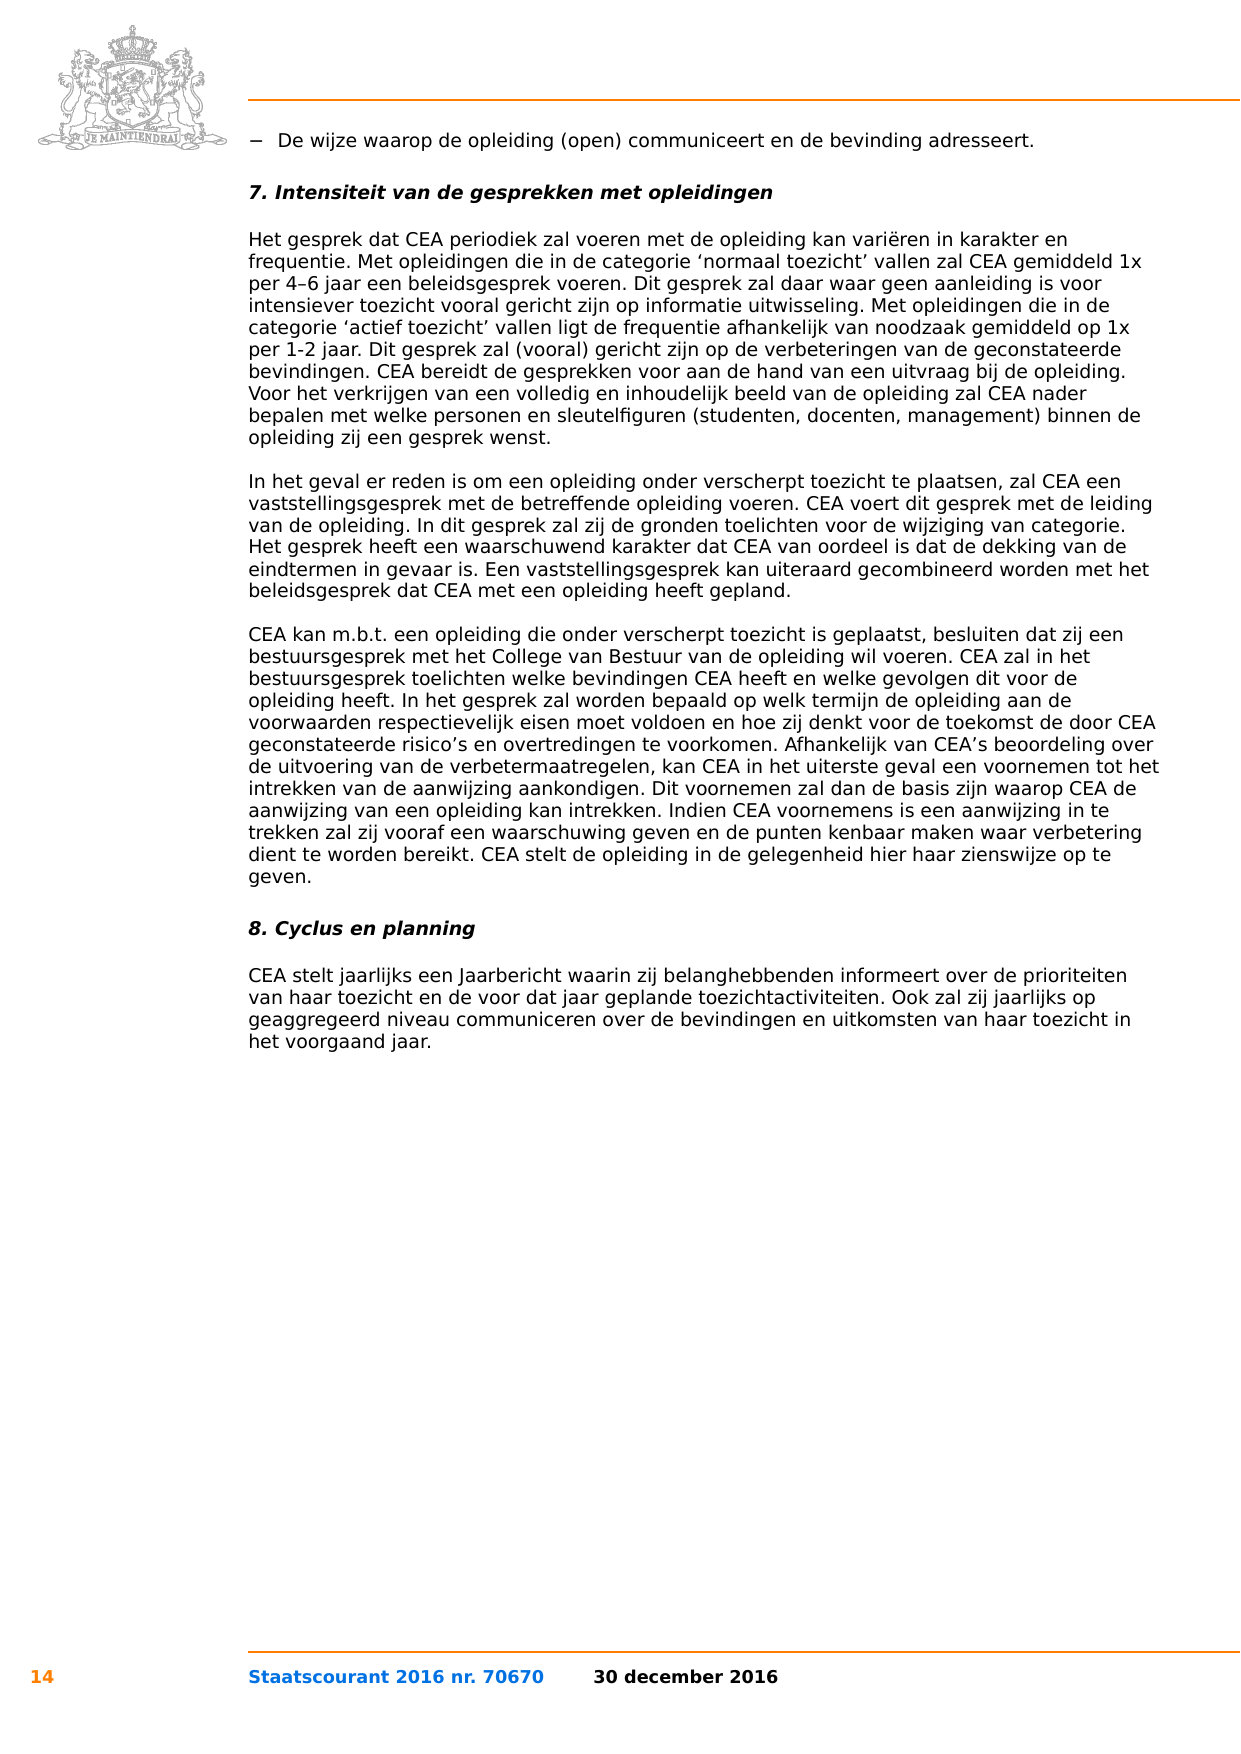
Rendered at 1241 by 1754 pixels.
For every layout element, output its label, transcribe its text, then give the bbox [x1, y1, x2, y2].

subtitle 7. Intensiteit van de gesprekken met opleidingen [248, 182, 1163, 204]
text − De wijze waarop de opleiding (open) communiceert en de bevinding adresseert. [248, 130, 1163, 152]
subtitle 8. Cyclus en planning [248, 918, 1163, 940]
text Het gesprek dat CEA periodiek zal voeren met de opleiding kan variëren in karakter en frequentie. Met opleidingen die in de categorie ‘normaal toezicht’ vallen zal CEA gemiddeld 1x per 4–6 jaar een beleidsgesprek voeren. Dit gesprek zal daar waar geen aanleiding is voor intensiever toezicht vooral gericht zijn op informatie uitwisseling. Met opleidingen die in de categorie ‘actief toezicht’ vallen ligt de frequentie afhankelijk van noodzaak gemiddeld op 1x per 1-2 jaar. Dit gesprek zal (vooral) gericht zijn op de verbeteringen van de geconstateerde bevindingen. CEA bereidt de gesprekken voor aan de hand van een uitvraag bij de opleiding. Voor het verkrijgen van een volledig en inhoudelijk beeld van de opleiding zal CEA nader bepalen met welke personen en sleutelfiguren (studenten, docenten, management) binnen de opleiding zij een gesprek wenst. [248, 229, 1163, 449]
picture [38, 25, 227, 150]
text In het geval er reden is om een opleiding onder verscherpt toezicht te plaatsen, zal CEA een vaststellingsgesprek met de betreffende opleiding voeren. CEA voert dit gesprek met de leiding van de opleiding. In dit gesprek zal zij de gronden toelichten voor de wijziging van categorie. Het gesprek heeft een waarschuwend karakter dat CEA van oordeel is dat de dekking van de eindtermen in gevaar is. Een vaststellingsgesprek kan uiteraard gecombineerd worden met het beleidsgesprek dat CEA met een opleiding heeft gepland. [248, 471, 1163, 602]
text CEA stelt jaarlijks een Jaarbericht waarin zij belanghebbenden informeert over de prioriteiten van haar toezicht en de voor dat jaar geplande toezichtactiviteiten. Ook zal zij jaarlijks op geaggregeerd niveau communiceren over de bevindingen en uitkomsten van haar toezicht in het voorgaand jaar. [248, 965, 1163, 1053]
text CEA kan m.b.t. een opleiding die onder verscherpt toezicht is geplaatst, besluiten dat zij een bestuursgesprek met het College van Bestuur van de opleiding wil voeren. CEA zal in het bestuursgesprek toelichten welke bevindingen CEA heeft en welke gevolgen dit voor de opleiding heeft. In het gesprek zal worden bepaald op welk termijn de opleiding aan de voorwaarden respectievelijk eisen moet voldoen en hoe zij denkt voor de toekomst de door CEA geconstateerde risico’s en overtredingen te voorkomen. Afhankelijk van CEA’s beoordeling over de uitvoering van de verbetermaatregelen, kan CEA in het uiterste geval een voornemen tot het intrekken van de aanwijzing aankondigen. Dit voornemen zal dan de basis zijn waarop CEA de aanwijzing van een opleiding kan intrekken. Indien CEA voornemens is een aanwijzing in te trekken zal zij vooraf een waarschuwing geven en de punten kenbaar maken waar verbetering dient te worden bereikt. CEA stelt de opleiding in de gelegenheid hier haar zienswijze op te geven. [248, 624, 1163, 888]
